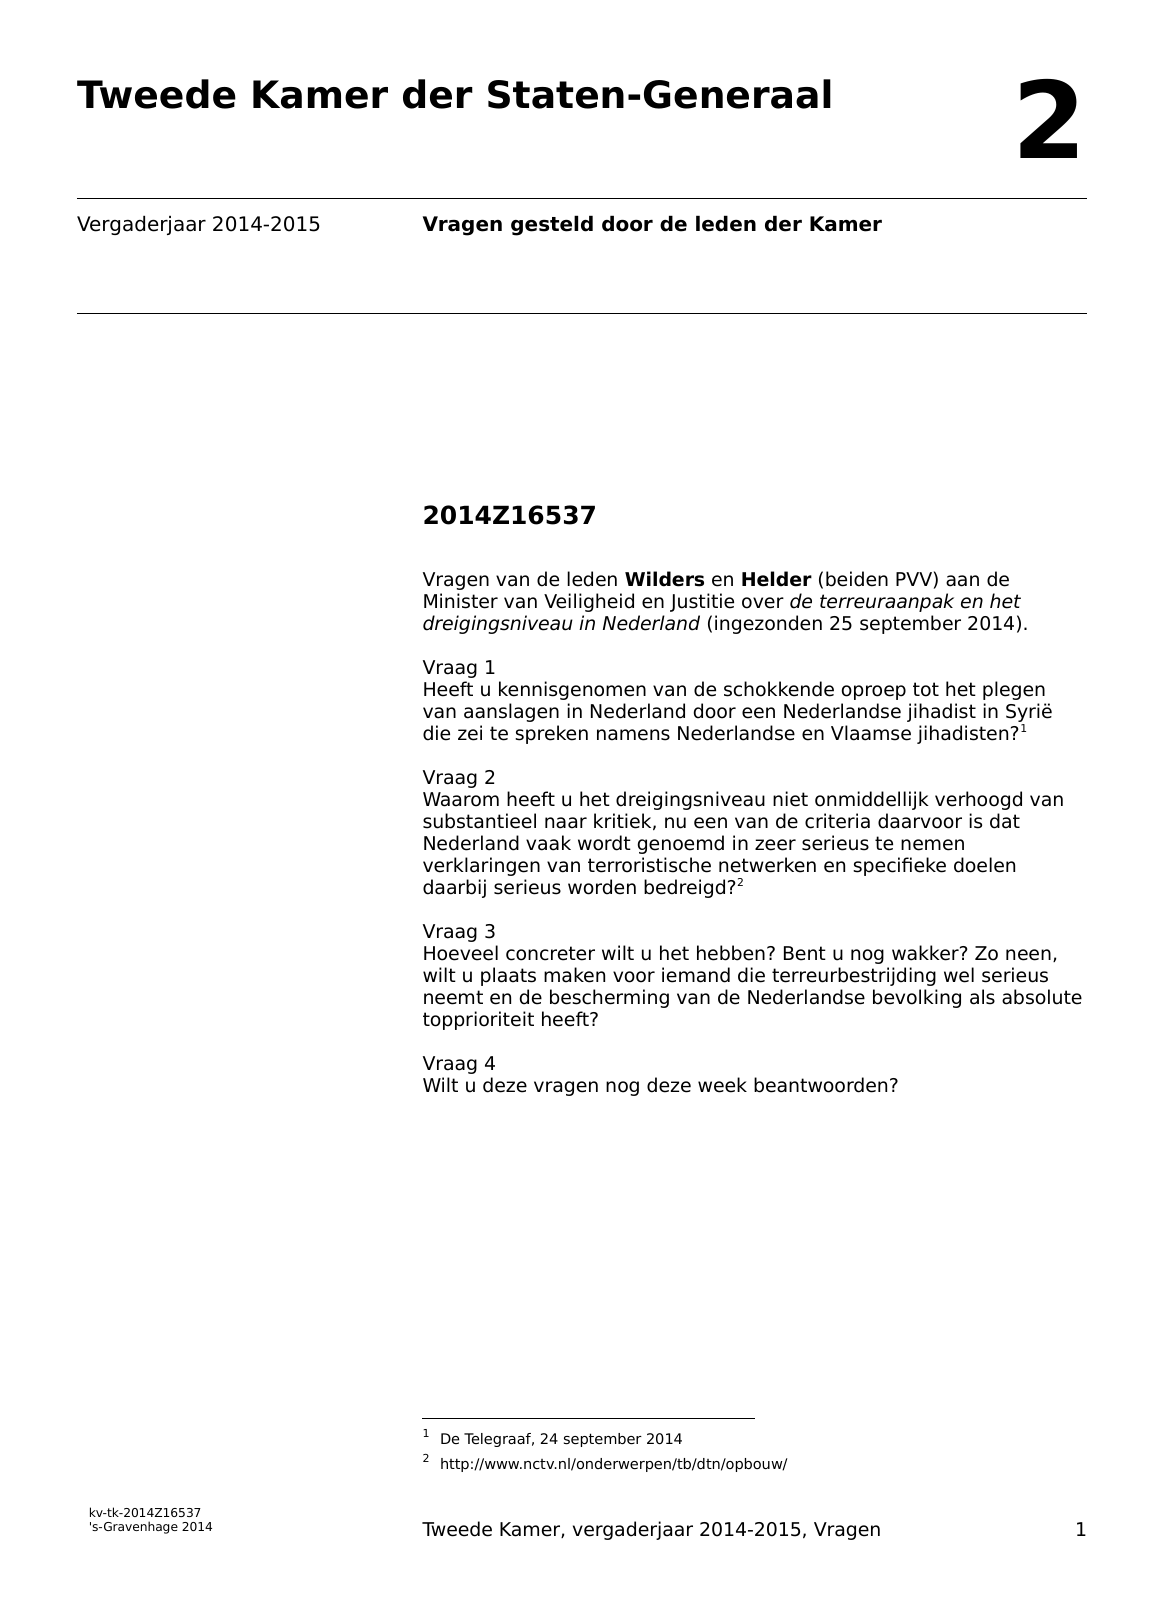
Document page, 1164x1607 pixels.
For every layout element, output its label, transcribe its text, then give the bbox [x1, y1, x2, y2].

text kv-tk-2014Z16537 [88, 1506, 323, 1520]
text Vraag 1 [422, 657, 1087, 679]
text Vragen van de leden Wilders en Helder (beiden PVV) aan de Minister van Veiligheid en Justitie over de terreuraanpak en het dreigingsniveau in Nederland (ingezonden 25 september 2014). [422, 569, 1087, 635]
table_cell Vragen gesteld door de leden der Kamer [422, 199, 1087, 313]
text 2014Z16537 [422, 501, 1087, 531]
text 's-Gravenhage 2014 [88, 1520, 323, 1534]
text Wilt u deze vragen nog deze week beantwoorden? [422, 1075, 1087, 1097]
text Hoeveel concreter wilt u het hebben? Bent u nog wakker? Zo neen, wilt u plaats maken voor iemand die terreurbestrijding wel serieus neemt en de bescherming van de Nederlandse bevolking als absolute topprioriteit heeft? [422, 943, 1087, 1031]
text Waarom heeft u het dreigingsniveau niet onmiddellijk verhoogd van substantieel naar kritiek, nu een van de criteria daarvoor is dat Nederland vaak wordt genoemd in zeer serieus te nemen verklaringen van terroristische netwerken en specifieke doelen daarbij serieus worden bedreigd? [422, 789, 1087, 899]
text De Telegraaf, 24 september 2014 [422, 1427, 1087, 1449]
table_header 2 [886, 59, 1087, 198]
text Heeft u kennisgenomen van de schokkende oproep tot het plegen van aanslagen in Nederland door een Nederlandse jihadist in Syrië die zei te spreken namens Nederlandse en Vlaamse jihadisten? [422, 679, 1087, 745]
table_header Tweede Kamer der Staten-Generaal [77, 59, 886, 198]
table_cell Vergaderjaar 2014-2015 [77, 199, 422, 313]
text http://www.nctv.nl/onderwerpen/tb/dtn/opbouw/ [422, 1452, 1087, 1474]
text Vraag 3 [422, 921, 1087, 943]
text Vraag 4 [422, 1053, 1087, 1075]
text Vraag 2 [422, 767, 1087, 789]
